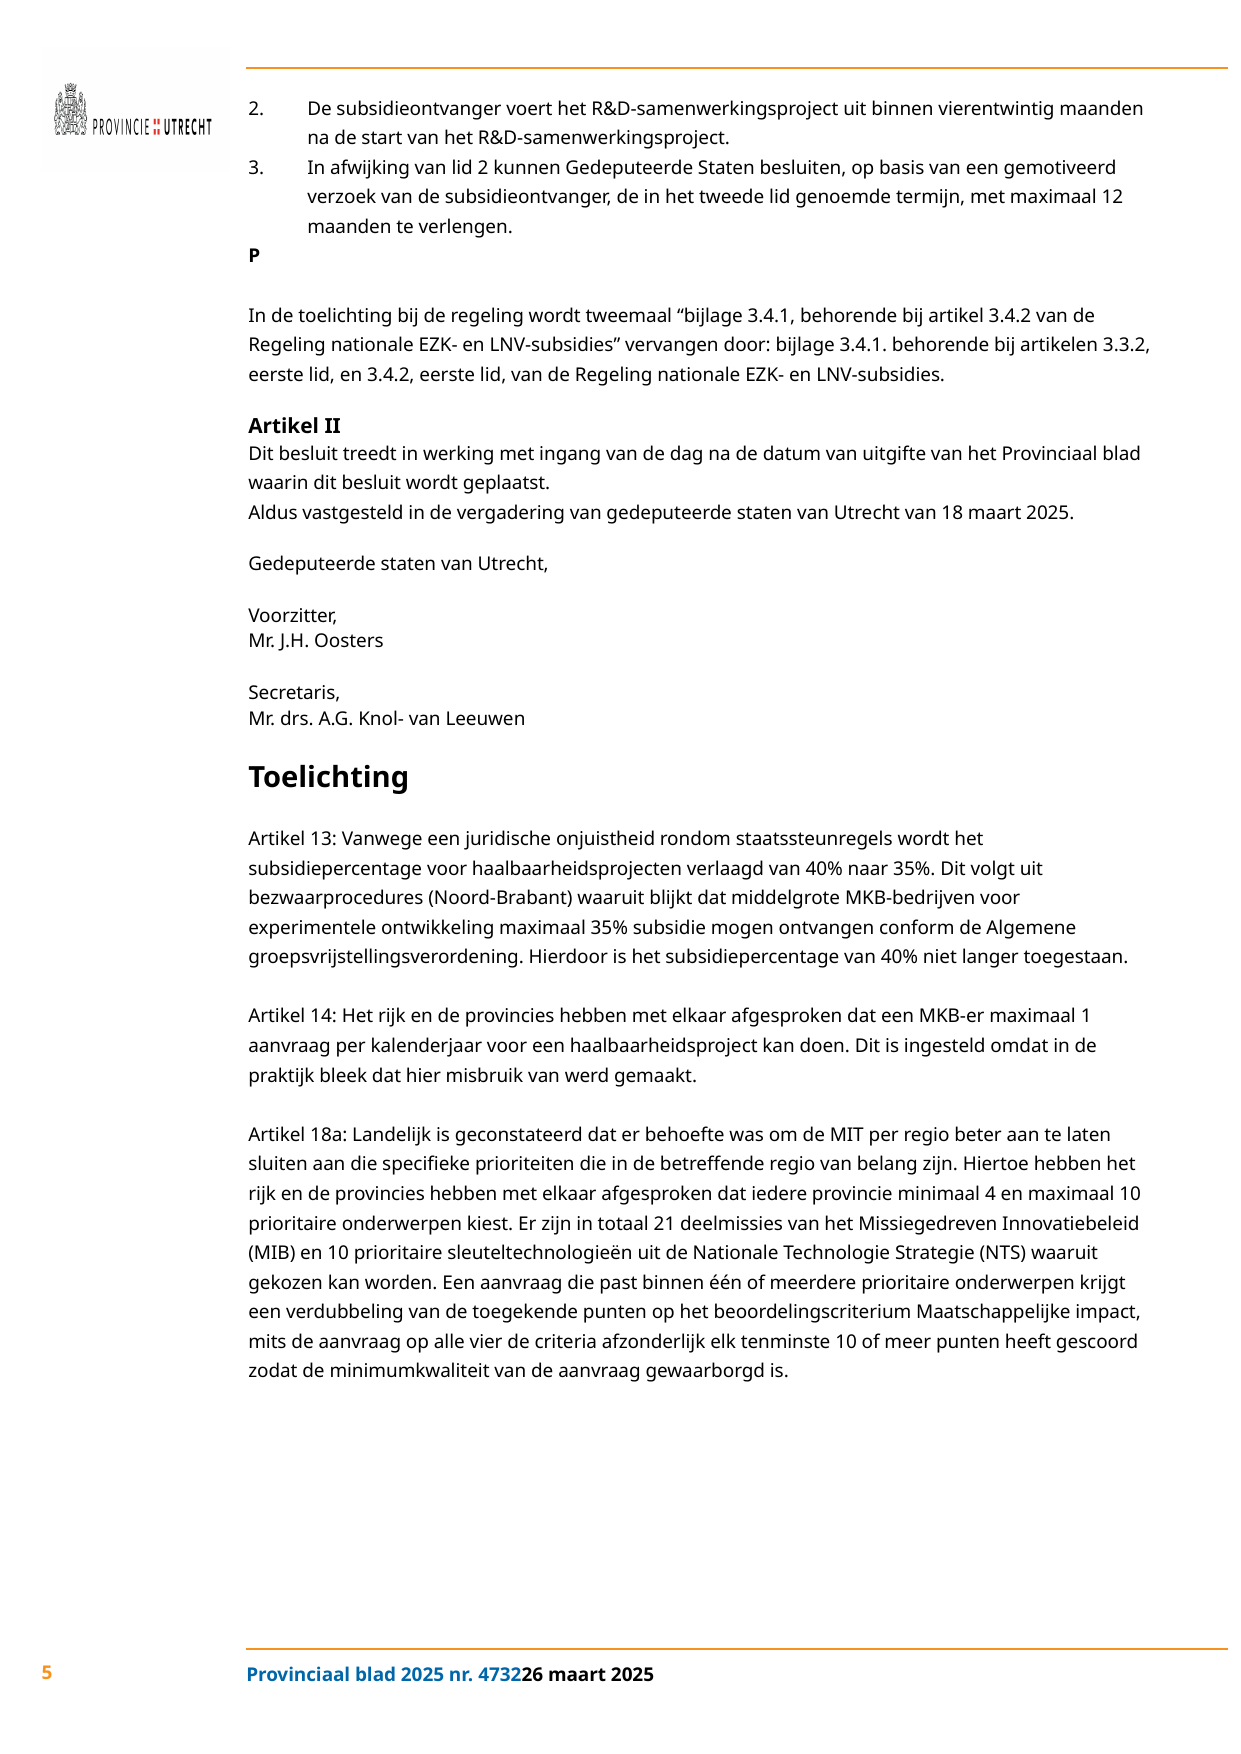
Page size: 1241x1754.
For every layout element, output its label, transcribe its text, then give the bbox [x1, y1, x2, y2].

list In afwijking van lid 2 kunnen Gedeputeerde Staten besluiten, op basis van een gemotiveerd verzoek van de subsidieontvanger, de in het tweede lid genoemde termijn, met maximaal 12 maanden te verlengen. [248, 154, 1152, 239]
text Mr. J.H. Oosters [248, 628, 1152, 653]
text Artikel 14: Het rijk en de provincies hebben met elkaar afgesproken dat een MKB-er maximaal 1 aanvraag per kalenderjaar voor een haalbaarheidsproject kan doen. Dit is ingesteld omdat in de praktijk bleek dat hier misbruik van werd gemaakt. [248, 1003, 1152, 1088]
text Artikel 13: Vanwege een juridische onjuistheid rondom staatssteunregels wordt het subsidiepercentage voor haalbaarheidsprojecten verlaagd van 40% naar 35%. Dit volgt uit bezwaarprocedures (Noord-Brabant) waaruit blijkt dat middelgrote MKB-bedrijven voor experimentele ontwikkeling maximaal 35% subsidie mogen ontvangen conform de Algemene groepsvrijstellingsverordening. Hierdoor is het subsidiepercentage van 40% niet langer toegestaan. [248, 825, 1152, 969]
text Mr. drs. A.G. Knol- van Leeuwen [248, 705, 1152, 731]
text Secretaris, [248, 679, 1152, 705]
text In de toelichting bij de regeling wordt tweemaal “bijlage 3.4.1, behorende bij artikel 3.4.2 van de Regeling nationale EZK- en LNV-subsidies” vervangen door: bijlage 3.4.1. behorende bij artikelen 3.3.2, eerste lid, en 3.4.2, eerste lid, van de Regeling nationale EZK- en LNV-subsidies. [248, 302, 1152, 387]
text Gedeputeerde staten van Utrecht, [248, 551, 1152, 576]
text Voorzitter, [248, 602, 1152, 628]
text Artikel 18a: Landelijk is geconstateerd dat er behoefte was om de MIT per regio beter aan te laten sluiten aan die specifieke prioriteiten die in de betreffende regio van belang zijn. Hiertoe hebben het rijk en de provincies hebben met elkaar afgesproken dat iedere provincie minimaal 4 en maximaal 10 prioritaire onderwerpen kiest. Er zijn in totaal 21 deelmissies van het Missiegedreven Innovatiebeleid (MIB) en 10 prioritaire sleuteltechnologieën uit de Nationale Technologie Strategie (NTS) waaruit gekozen kan worden. Een aanvraag die past binnen één of meerdere prioritaire onderwerpen krijgt een verdubbeling van de toegekende punten op het beoordelingscriterium Maatschappelijke impact, mits de aanvraag op alle vier de criteria afzonderlijk elk tenminste 10 of meer punten heeft gescoord zodat de minimumkwaliteit van de aanvraag gewaarborgd is. [248, 1121, 1152, 1383]
text P [248, 243, 1152, 268]
text Toelichting [248, 756, 1152, 796]
text Artikel II [248, 411, 1152, 440]
picture [41, 47, 231, 172]
text Dit besluit treedt in werking met ingang van de dag na de datum van uitgifte van het Provinciaal blad waarin dit besluit wordt geplaatst. [248, 440, 1152, 495]
text Aldus vastgesteld in de vergadering van gedeputeerde staten van Utrecht van 18 maart 2025. [248, 499, 1152, 525]
list De subsidieontvanger voert het R&D-samenwerkingsproject uit binnen vierentwintig maanden na de start van het R&D-samenwerkingsproject. [248, 95, 1152, 150]
